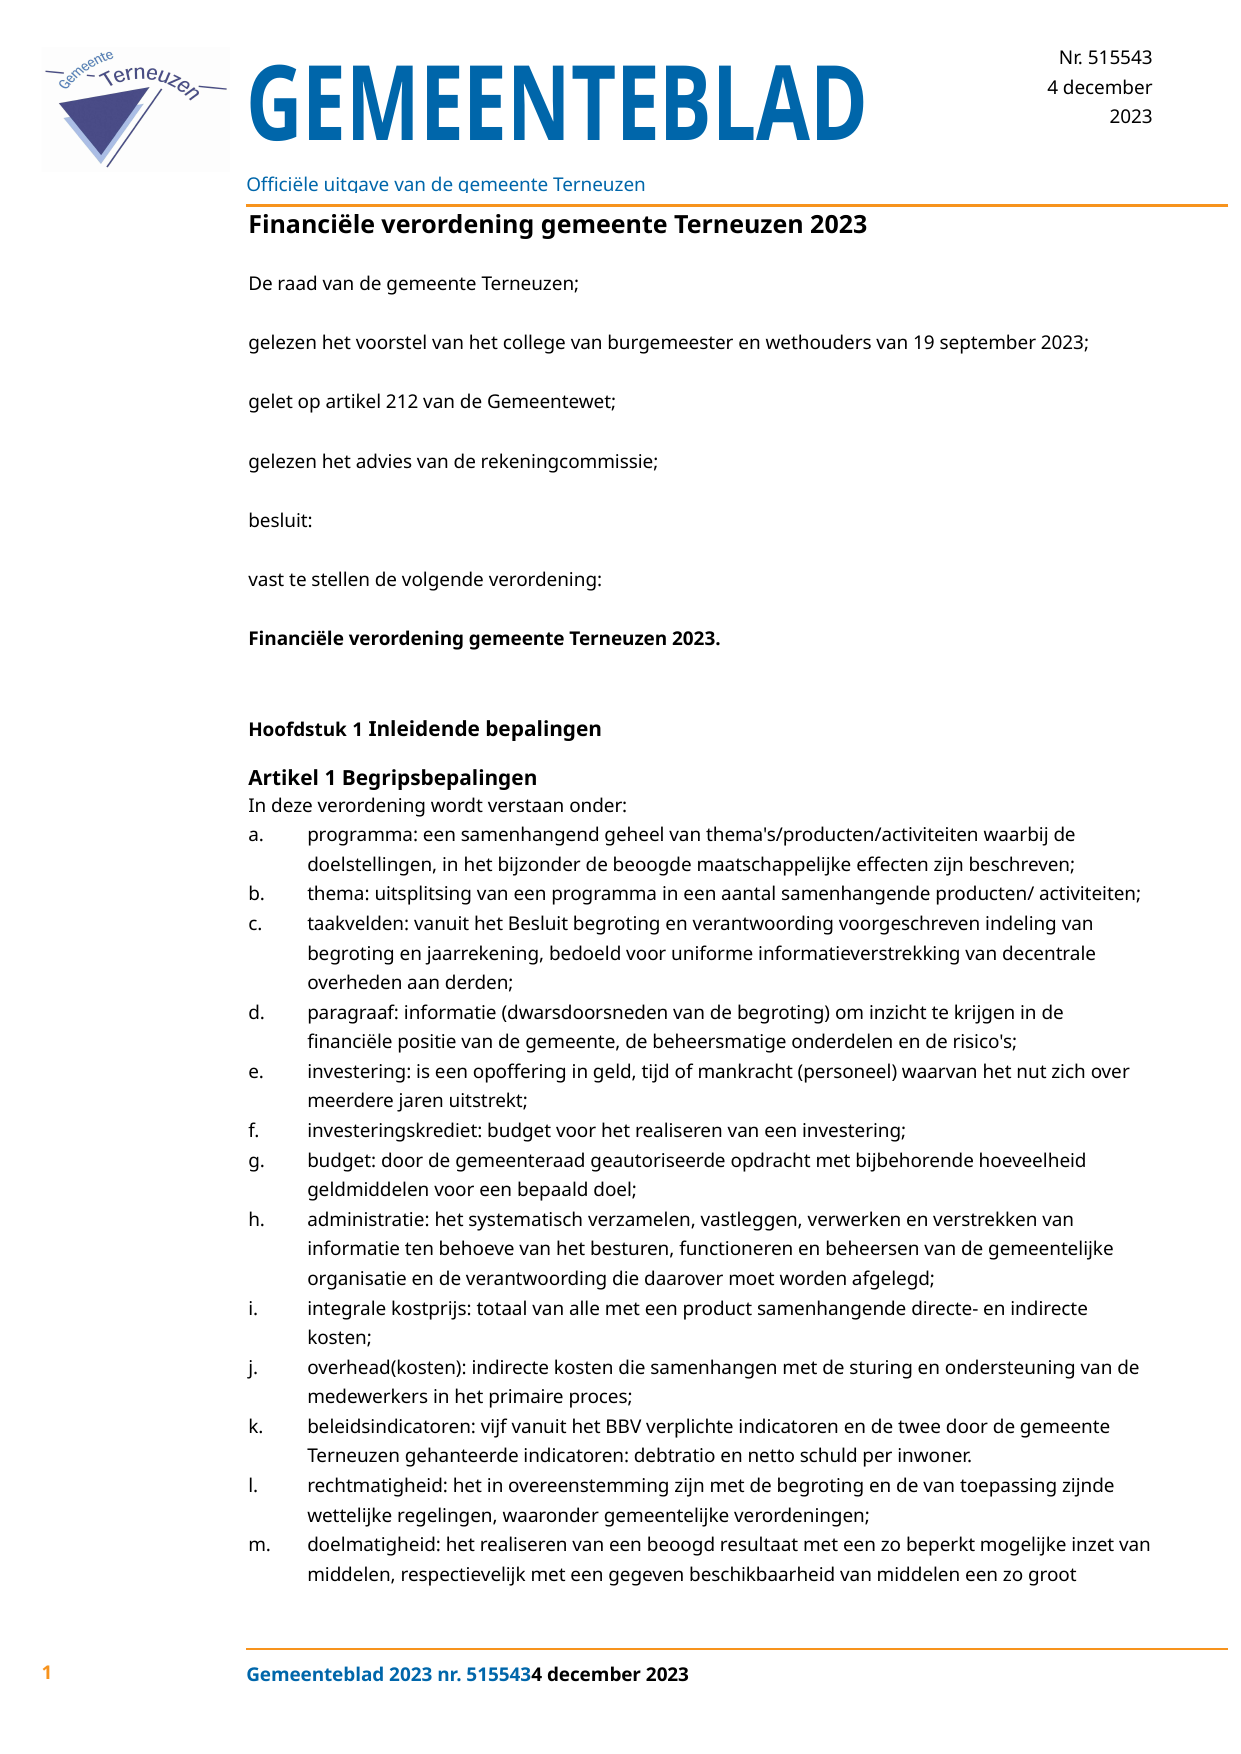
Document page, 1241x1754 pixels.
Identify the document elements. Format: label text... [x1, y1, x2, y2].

text Financiële verordening gemeente Terneuzen 2023 [248, 207, 1152, 241]
text De raad van de gemeente Terneuzen; [248, 270, 1152, 296]
list rechtmatigheid: het in overeenstemming zijn met de begroting en de van toepassing zijnde wettelijke regelingen, waaronder gemeentelijke verordeningen; [248, 1472, 1152, 1527]
text Artikel 1 Begripsbepalingen [248, 763, 1152, 792]
text Hoofdstuk 1 Inleidende bepalingen [248, 714, 1152, 742]
list investering: is een opoffering in geld, tijd of mankracht (personeel) waarvan het nut zich over meerdere jaren uitstrekt; [248, 1058, 1152, 1113]
picture [41, 47, 231, 172]
text gelet op artikel 212 van de Gemeentewet; [248, 389, 1152, 414]
text gelezen het advies van de rekeningcommissie; [248, 448, 1152, 473]
text Financiële verordening gemeente Terneuzen 2023. [248, 625, 1152, 651]
list programma: een samenhangend geheel van thema's/producten/activiteiten waarbij de doelstellingen, in het bijzonder de beoogde maatschappelijke effecten zijn beschreven; [248, 821, 1152, 877]
text vast te stellen de volgende verordening: [248, 566, 1152, 592]
text besluit: [248, 507, 1152, 533]
text gelezen het voorstel van het college van burgemeester en wethouders van 19 september 2023; [248, 329, 1152, 355]
list administratie: het systematisch verzamelen, vastleggen, verwerken en verstrekken van informatie ten behoeve van het besturen, functioneren en beheersen van de gemeentelijke organisatie en de verantwoording die daarover moet worden afgelegd; [248, 1206, 1152, 1291]
list doelmatigheid: het realiseren van een beoogd resultaat met een zo beperkt mogelijke inzet van middelen, respectievelijk met een gegeven beschikbaarheid van middelen een zo groot [248, 1531, 1152, 1587]
list beleidsindicatoren: vijf vanuit het BBV verplichte indicatoren en de twee door de gemeente Terneuzen gehanteerde indicatoren: debtratio en netto schuld per inwoner. [248, 1413, 1152, 1468]
list budget: door de gemeenteraad geautoriseerde opdracht met bijbehorende hoeveelheid geldmiddelen voor een bepaald doel; [248, 1147, 1152, 1202]
list thema: uitsplitsing van een programma in een aantal samenhangende producten/ activiteiten; [248, 881, 1152, 906]
list overhead(kosten): indirecte kosten die samenhangen met de sturing en ondersteuning van de medewerkers in het primaire proces; [248, 1354, 1152, 1409]
list taakvelden: vanuit het Besluit begroting en verantwoording voorgeschreven indeling van begroting en jaarrekening, bedoeld voor uniforme informatieverstrekking van decentrale overheden aan derden; [248, 910, 1152, 995]
list paragraaf: informatie (dwarsdoorsneden van de begroting) om inzicht te krijgen in de financiële positie van de gemeente, de beheersmatige onderdelen en de risico's; [248, 999, 1152, 1054]
list integrale kostprijs: totaal van alle met een product samenhangende directe- en indirecte kosten; [248, 1295, 1152, 1350]
list investeringskrediet: budget voor het realiseren van een investering; [248, 1117, 1152, 1143]
text In deze verordening wordt verstaan onder: [248, 792, 1152, 817]
